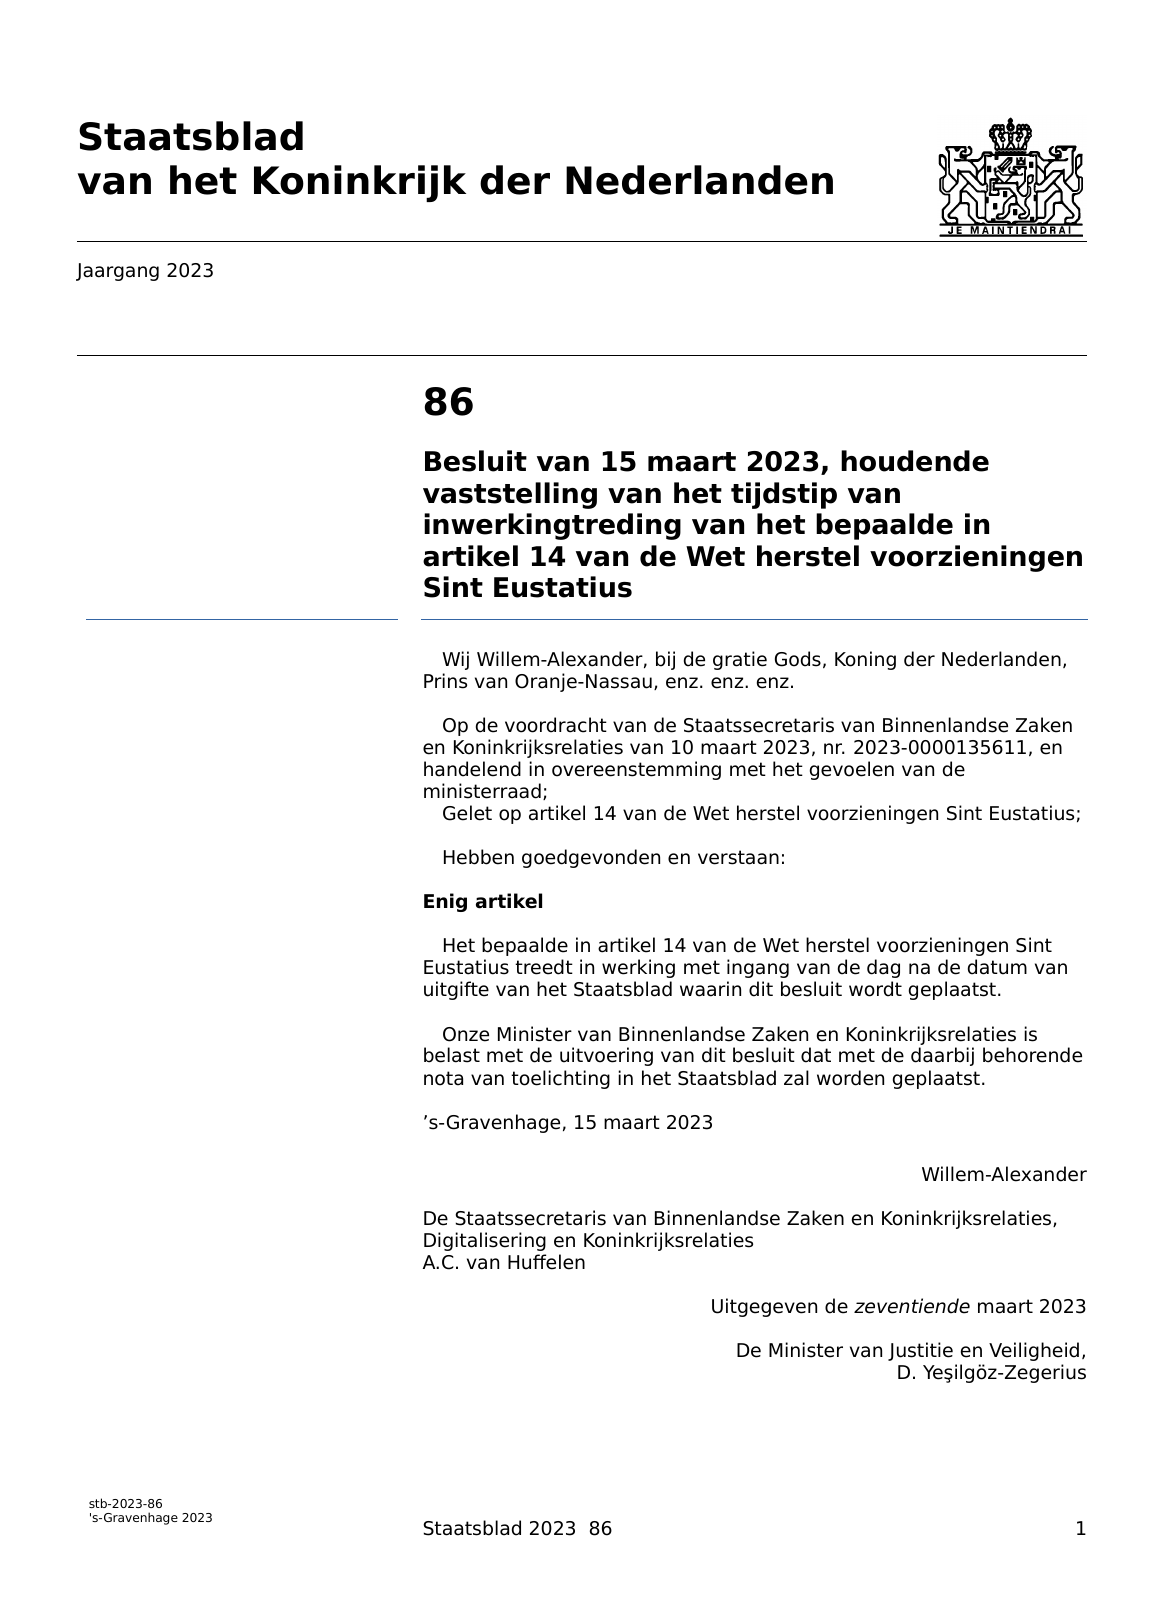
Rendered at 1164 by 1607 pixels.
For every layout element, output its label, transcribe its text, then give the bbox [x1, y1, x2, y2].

text Willem-Alexander [422, 1163, 1087, 1186]
text Wij Willem-Alexander, bij de gratie Gods, Koning der Nederlanden, Prins van Oranje-Nassau, enz. enz. enz. [422, 649, 1087, 693]
table_header [886, 100, 1087, 241]
text De Staatssecretaris van Binnenlandse Zaken en Koninkrijksrelaties, Digitalisering en Koninkrijksrelaties A.C. van Huffelen [422, 1208, 1087, 1274]
text ’s-Gravenhage, 15 maart 2023 [422, 1112, 1087, 1133]
text Besluit van 15 maart 2023, houdende vaststelling van het tijdstip van inwerkingtreding van het bepaalde in artikel 14 van de Wet herstel voorzieningen Sint Eustatius [422, 447, 1087, 604]
text Hebben goedgevonden en verstaan: [422, 847, 1087, 869]
text 's-Gravenhage 2023 [88, 1511, 323, 1525]
text Het bepaalde in artikel 14 van de Wet herstel voorzieningen Sint Eustatius treedt in werking met ingang van de dag na de datum van uitgifte van het Staatsblad waarin dit besluit wordt geplaatst. [422, 935, 1087, 1001]
text Op de voordracht van de Staatssecretaris van Binnenlandse Zaken en Koninkrijksrelaties van 10 maart 2023, nr. 2023-0000135611, en handelend in overeenstemming met het gevoelen van de ministerraad; [422, 715, 1087, 803]
subtitle 86 [422, 381, 1087, 424]
text De Minister van Justitie en Veiligheid, D. Yeşilgöz-Zegerius [422, 1340, 1087, 1384]
table_cell Jaargang 2023 [77, 242, 1087, 355]
text stb-2023-86 [88, 1497, 323, 1511]
text Gelet op artikel 14 van de Wet herstel voorzieningen Sint Eustatius; [422, 803, 1087, 825]
picture [936, 115, 1087, 240]
text Uitgegeven de zeventiende maart 2023 [422, 1296, 1087, 1318]
text Onze Minister van Binnenlandse Zaken en Koninkrijksrelaties is belast met de uitvoering van dit besluit dat met de daarbij behorende nota van toelichting in het Staatsblad zal worden geplaatst. [422, 1023, 1087, 1089]
table_header Staatsblad van het Koninkrijk der Nederlanden [77, 100, 886, 241]
subtitle Enig artikel [422, 891, 1087, 913]
